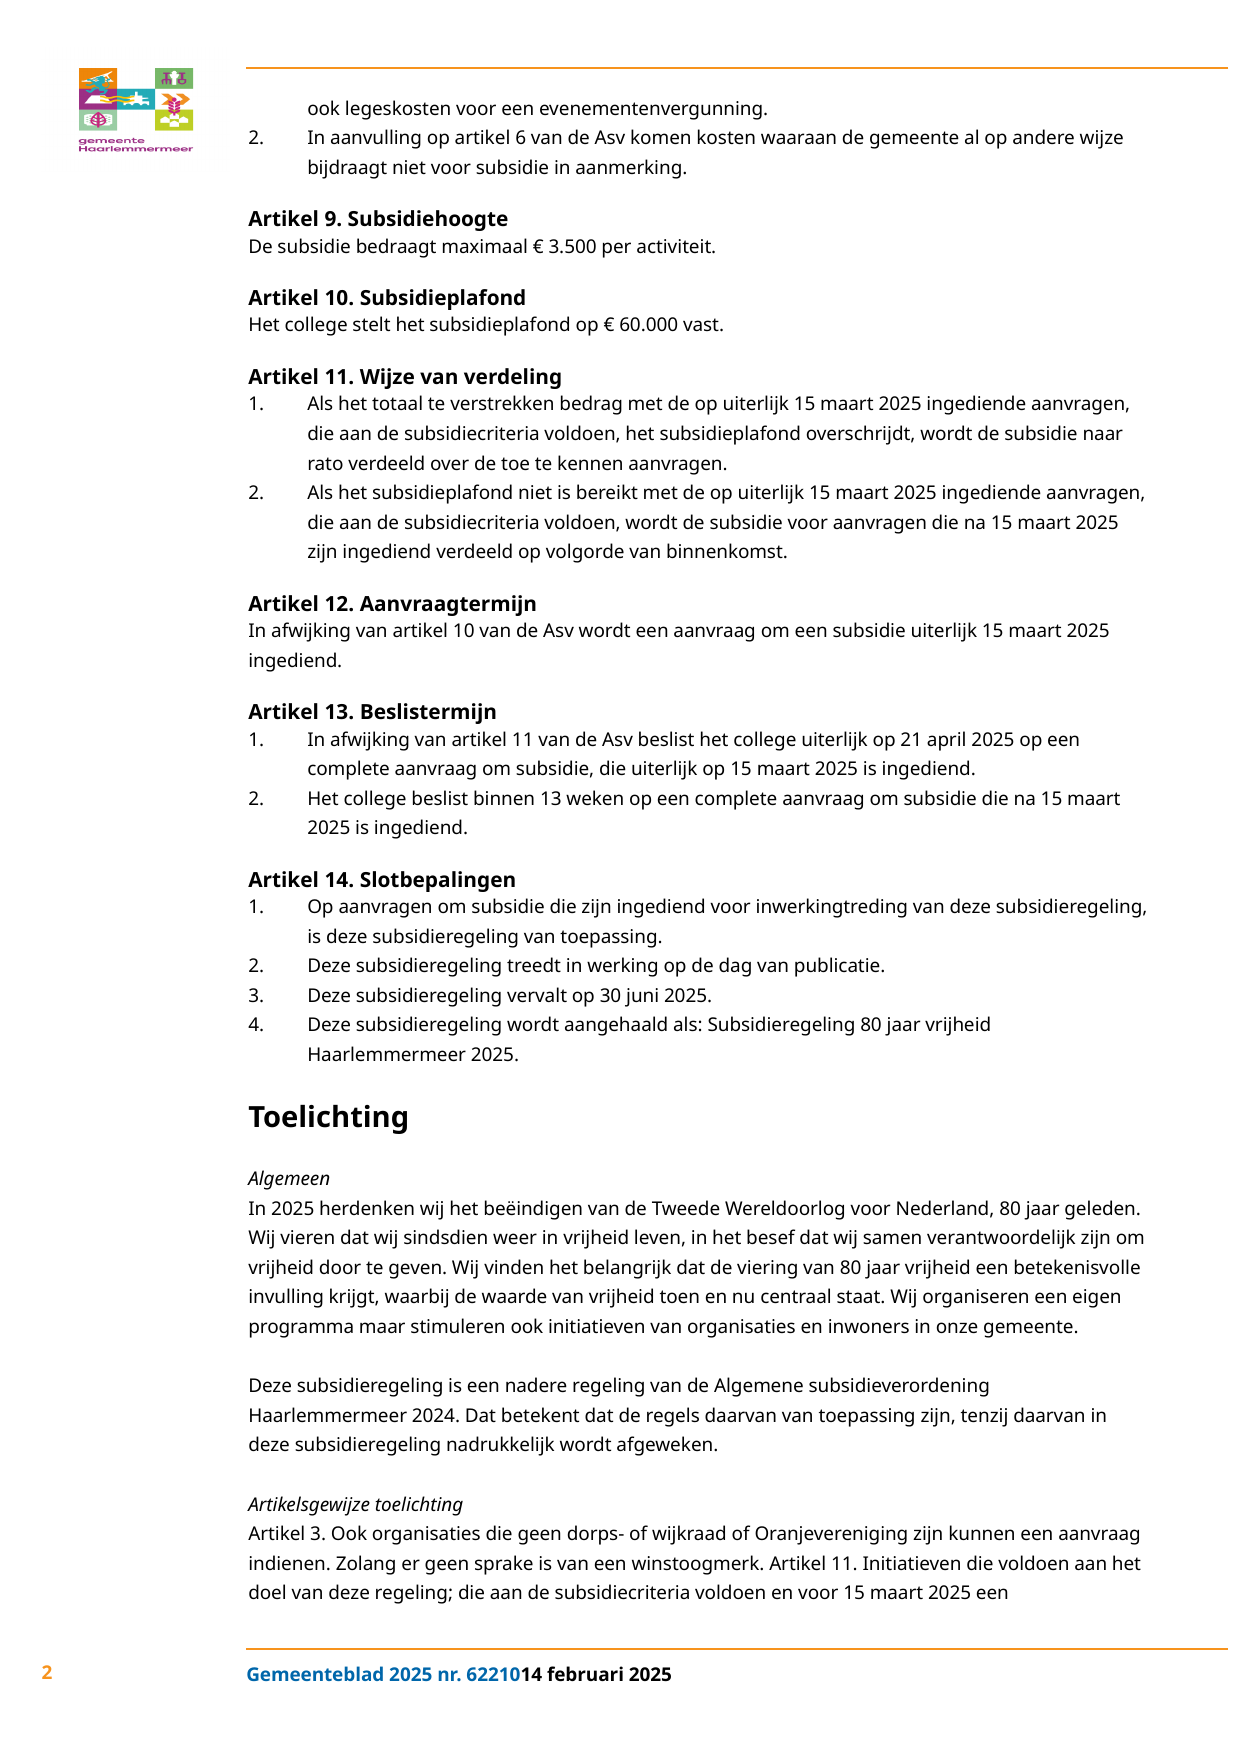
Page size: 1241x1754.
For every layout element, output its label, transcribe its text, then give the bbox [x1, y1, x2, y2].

text Artikel 3. Ook organisaties die geen dorps- of wijkraad of Oranjevereniging zijn kunnen een aanvraag indienen. Zolang er geen sprake is van een winstoogmerk. Artikel 11. Initiatieven die voldoen aan het doel van deze regeling; die aan de subsidiecriteria voldoen en voor 15 maart 2025 een [248, 1520, 1152, 1605]
list In afwijking van artikel 11 van de Asv beslist het college uiterlijk op 21 april 2025 op een complete aanvraag om subsidie, die uiterlijk op 15 maart 2025 is ingediend. [248, 726, 1152, 781]
list ook legeskosten voor een evenementenvergunning. [248, 95, 1152, 121]
list Deze subsidieregeling wordt aangehaald als: Subsidieregeling 80 jaar vrijheid Haarlemmermeer 2025. [248, 1012, 1152, 1067]
text Artikel 13. Beslistermijn [248, 697, 1152, 726]
text Het college stelt het subsidieplafond op € 60.000 vast. [248, 312, 1152, 337]
text Artikelsgewijze toelichting [248, 1491, 1152, 1517]
text Artikel 10. Subsidieplafond [248, 283, 1152, 312]
picture [41, 47, 231, 172]
list Deze subsidieregeling treedt in werking op de dag van publicatie. [248, 952, 1152, 978]
text Deze subsidieregeling is een nadere regeling van de Algemene subsidieverordening Haarlemmermeer 2024. Dat betekent dat de regels daarvan van toepassing zijn, tenzij daarvan in deze subsidieregeling nadrukkelijk wordt afgeweken. [248, 1372, 1152, 1457]
text De subsidie bedraagt maximaal € 3.500 per activiteit. [248, 233, 1152, 258]
text Artikel 12. Aanvraagtermijn [248, 589, 1152, 617]
text Artikel 9. Subsidiehoogte [248, 204, 1152, 233]
text Artikel 11. Wijze van verdeling [248, 362, 1152, 391]
list Als het totaal te verstrekken bedrag met de op uiterlijk 15 maart 2025 ingediende aanvragen, die aan de subsidiecriteria voldoen, het subsidieplafond overschrijdt, wordt de subsidie naar rato verdeeld over de toe te kennen aanvragen. [248, 391, 1152, 475]
text Algemeen [248, 1165, 1152, 1191]
text In 2025 herdenken wij het beëindigen van de Tweede Wereldoorlog voor Nederland, 80 jaar geleden. Wij vieren dat wij sindsdien weer in vrijheid leven, in het besef dat wij samen verantwoordelijk zijn om vrijheid door te geven. Wij vinden het belangrijk dat de viering van 80 jaar vrijheid een betekenisvolle invulling krijgt, waarbij de waarde van vrijheid toen en nu centraal staat. Wij organiseren een eigen programma maar stimuleren ook initiatieven van organisaties en inwoners in onze gemeente. [248, 1195, 1152, 1339]
list Als het subsidieplafond niet is bereikt met de op uiterlijk 15 maart 2025 ingediende aanvragen, die aan de subsidiecriteria voldoen, wordt de subsidie voor aanvragen die na 15 maart 2025 zijn ingediend verdeeld op volgorde van binnenkomst. [248, 479, 1152, 564]
list Op aanvragen om subsidie die zijn ingediend voor inwerkingtreding van deze subsidieregeling, is deze subsidieregeling van toepassing. [248, 893, 1152, 949]
text Toelichting [248, 1097, 1152, 1136]
list Deze subsidieregeling vervalt op 30 juni 2025. [248, 982, 1152, 1008]
list In aanvulling op artikel 6 van de Asv komen kosten waaraan de gemeente al op andere wijze bijdraagt niet voor subsidie in aanmerking. [248, 124, 1152, 180]
text Artikel 14. Slotbepalingen [248, 865, 1152, 893]
text In afwijking van artikel 10 van de Asv wordt een aanvraag om een subsidie uiterlijk 15 maart 2025 ingediend. [248, 617, 1152, 673]
list Het college beslist binnen 13 weken op een complete aanvraag om subsidie die na 15 maart 2025 is ingediend. [248, 785, 1152, 840]
